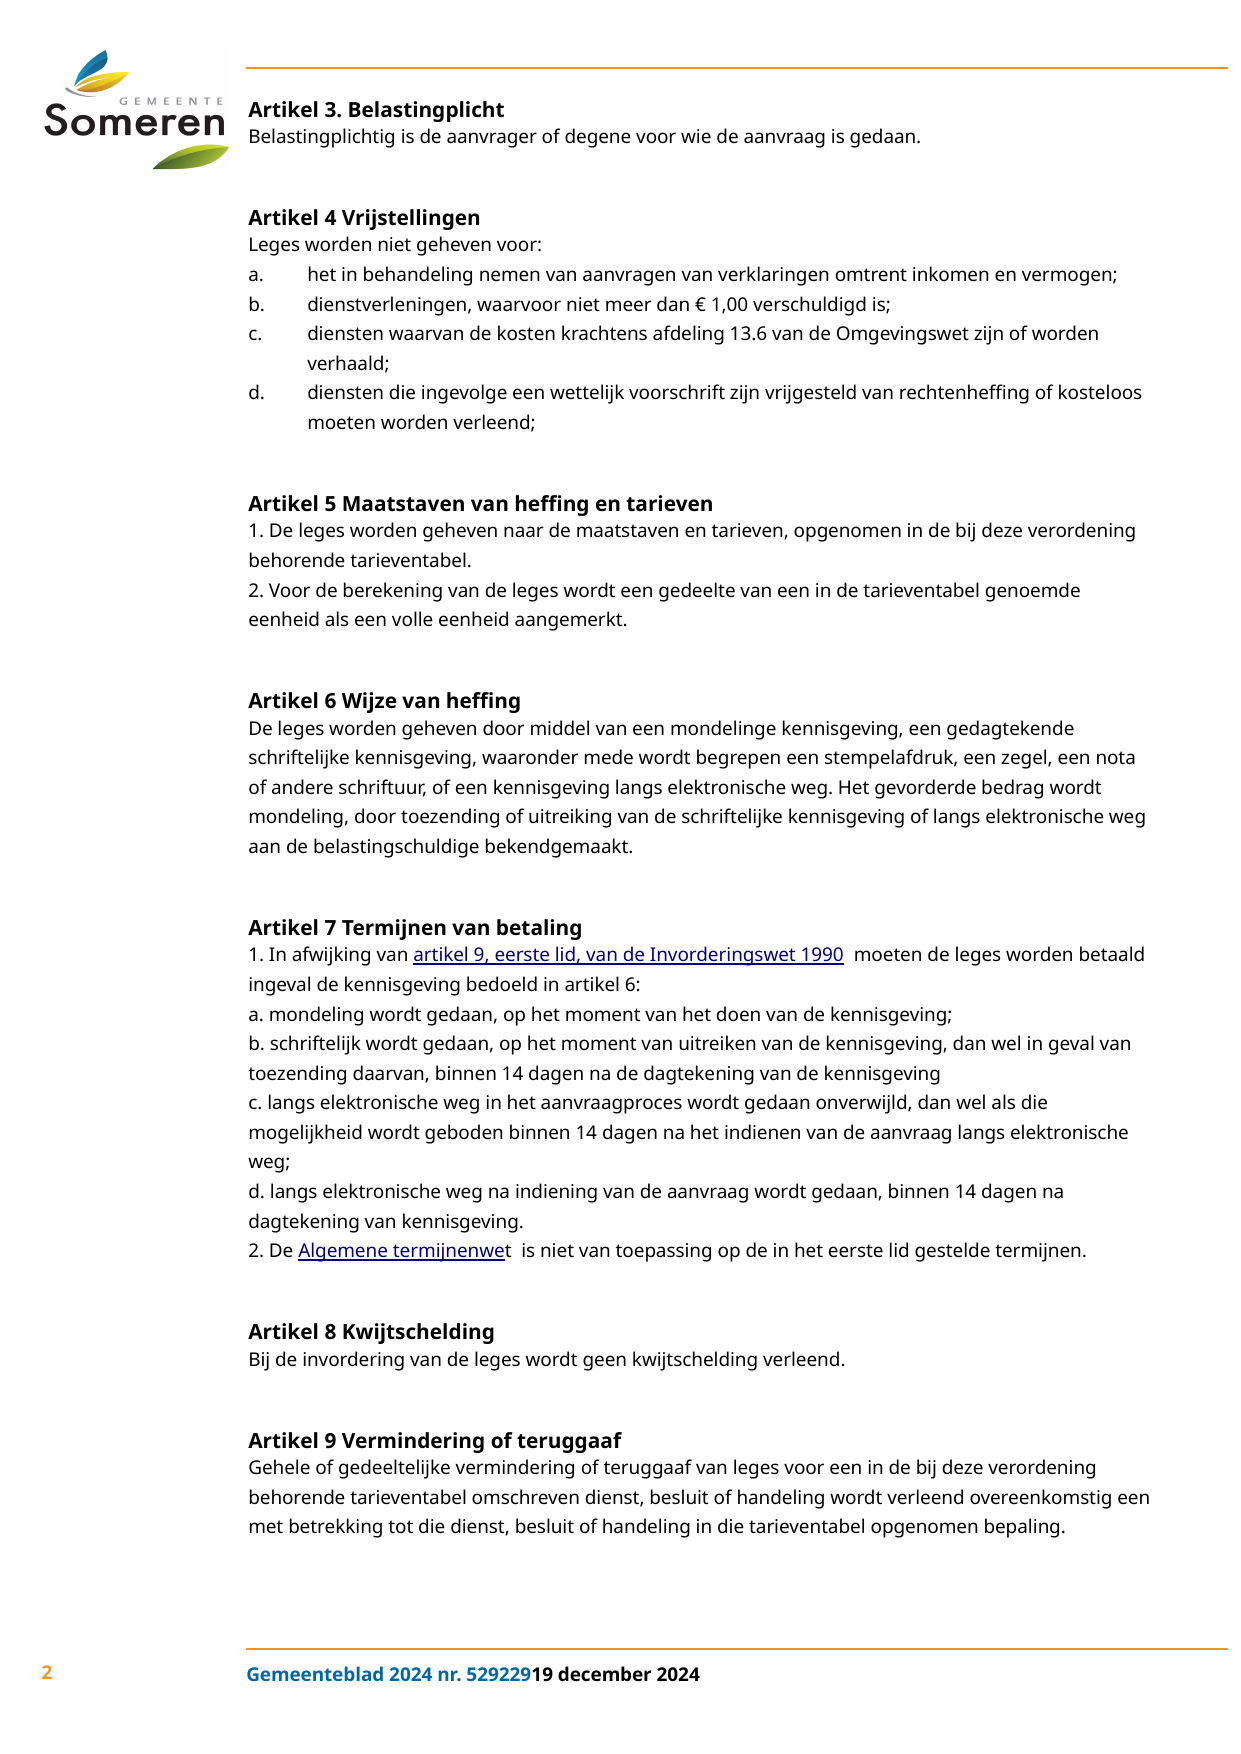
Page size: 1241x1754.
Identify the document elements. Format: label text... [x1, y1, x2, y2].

text Artikel 7 Termijnen van betaling [248, 913, 1152, 942]
text Gehele of gedeeltelijke vermindering of teruggaaf van leges voor een in de bij deze verordening behorende tarieventabel omschreven dienst, besluit of handeling wordt verleend overeenkomstig een met betrekking tot die dienst, besluit of handeling in die tarieventabel opgenomen bepaling. [248, 1454, 1152, 1539]
text c. langs elektronische weg in het aanvraagproces wordt gedaan onverwijld, dan wel als die mogelijkheid wordt geboden binnen 14 dagen na het indienen van de aanvraag langs elektronische weg; [248, 1089, 1152, 1174]
text Artikel 5 Maatstaven van heffing en tarieven [248, 489, 1152, 518]
text 2. Voor de berekening van de leges wordt een gedeelte van een in de tarieventabel genoemde eenheid als een volle eenheid aangemerkt. [248, 577, 1152, 632]
list diensten die ingevolge een wettelijk voorschrift zijn vrijgesteld van rechtenheffing of kosteloos moeten worden verleend; [248, 379, 1152, 435]
text Artikel 3. Belastingplicht [248, 95, 1152, 123]
text Artikel 4 Vrijstellingen [248, 203, 1152, 232]
text 1. De leges worden geheven naar de maatstaven en tarieven, opgenomen in de bij deze verordening behorende tarieventabel. [248, 518, 1152, 573]
text d. langs elektronische weg na indiening van de aanvraag wordt gedaan, binnen 14 dagen na dagtekening van kennisgeving. [248, 1178, 1152, 1233]
list diensten waarvan de kosten krachtens afdeling 13.6 van de Omgevingswet zijn of worden verhaald; [248, 320, 1152, 376]
text b. schriftelijk wordt gedaan, op het moment van uitreiken van de kennisgeving, dan wel in geval van toezending daarvan, binnen 14 dagen na de dagtekening van de kennisgeving [248, 1030, 1152, 1086]
list het in behandeling nemen van aanvragen van verklaringen omtrent inkomen en vermogen; [248, 261, 1152, 287]
text a. mondeling wordt gedaan, op het moment van het doen van de kennisgeving; [248, 1001, 1152, 1026]
text Artikel 8 Kwijtschelding [248, 1317, 1152, 1346]
text Artikel 9 Vermindering of teruggaaf [248, 1426, 1152, 1454]
text Bij de invordering van de leges wordt geen kwijtschelding verleend. [248, 1346, 1152, 1372]
text De leges worden geheven door middel van een mondelinge kennisgeving, een gedagtekende schriftelijke kennisgeving, waaronder mede wordt begrepen een stempelafdruk, een zegel, een nota of andere schriftuur, of een kennisgeving langs elektronische weg. Het gevorderde bedrag wordt mondeling, door toezending of uitreiking van de schriftelijke kennisgeving of langs elektronische weg aan de belastingschuldige bekendgemaakt. [248, 715, 1152, 859]
text Leges worden niet geheven voor: [248, 232, 1152, 257]
text 2. De Algemene termijnenwet is niet van toepassing op de in het eerste lid gestelde termijnen. [248, 1237, 1152, 1263]
text 1. In afwijking van artikel 9, eerste lid, van de Invorderingswet 1990 moeten de leges worden betaald ingeval de kennisgeving bedoeld in artikel 6: [248, 942, 1152, 997]
list dienstverleningen, waarvoor niet meer dan € 1,00 verschuldigd is; [248, 291, 1152, 317]
picture [41, 47, 231, 172]
text Belastingplichtig is de aanvrager of degene voor wie de aanvraag is gedaan. [248, 123, 1152, 149]
text Artikel 6 Wijze van heffing [248, 686, 1152, 715]
